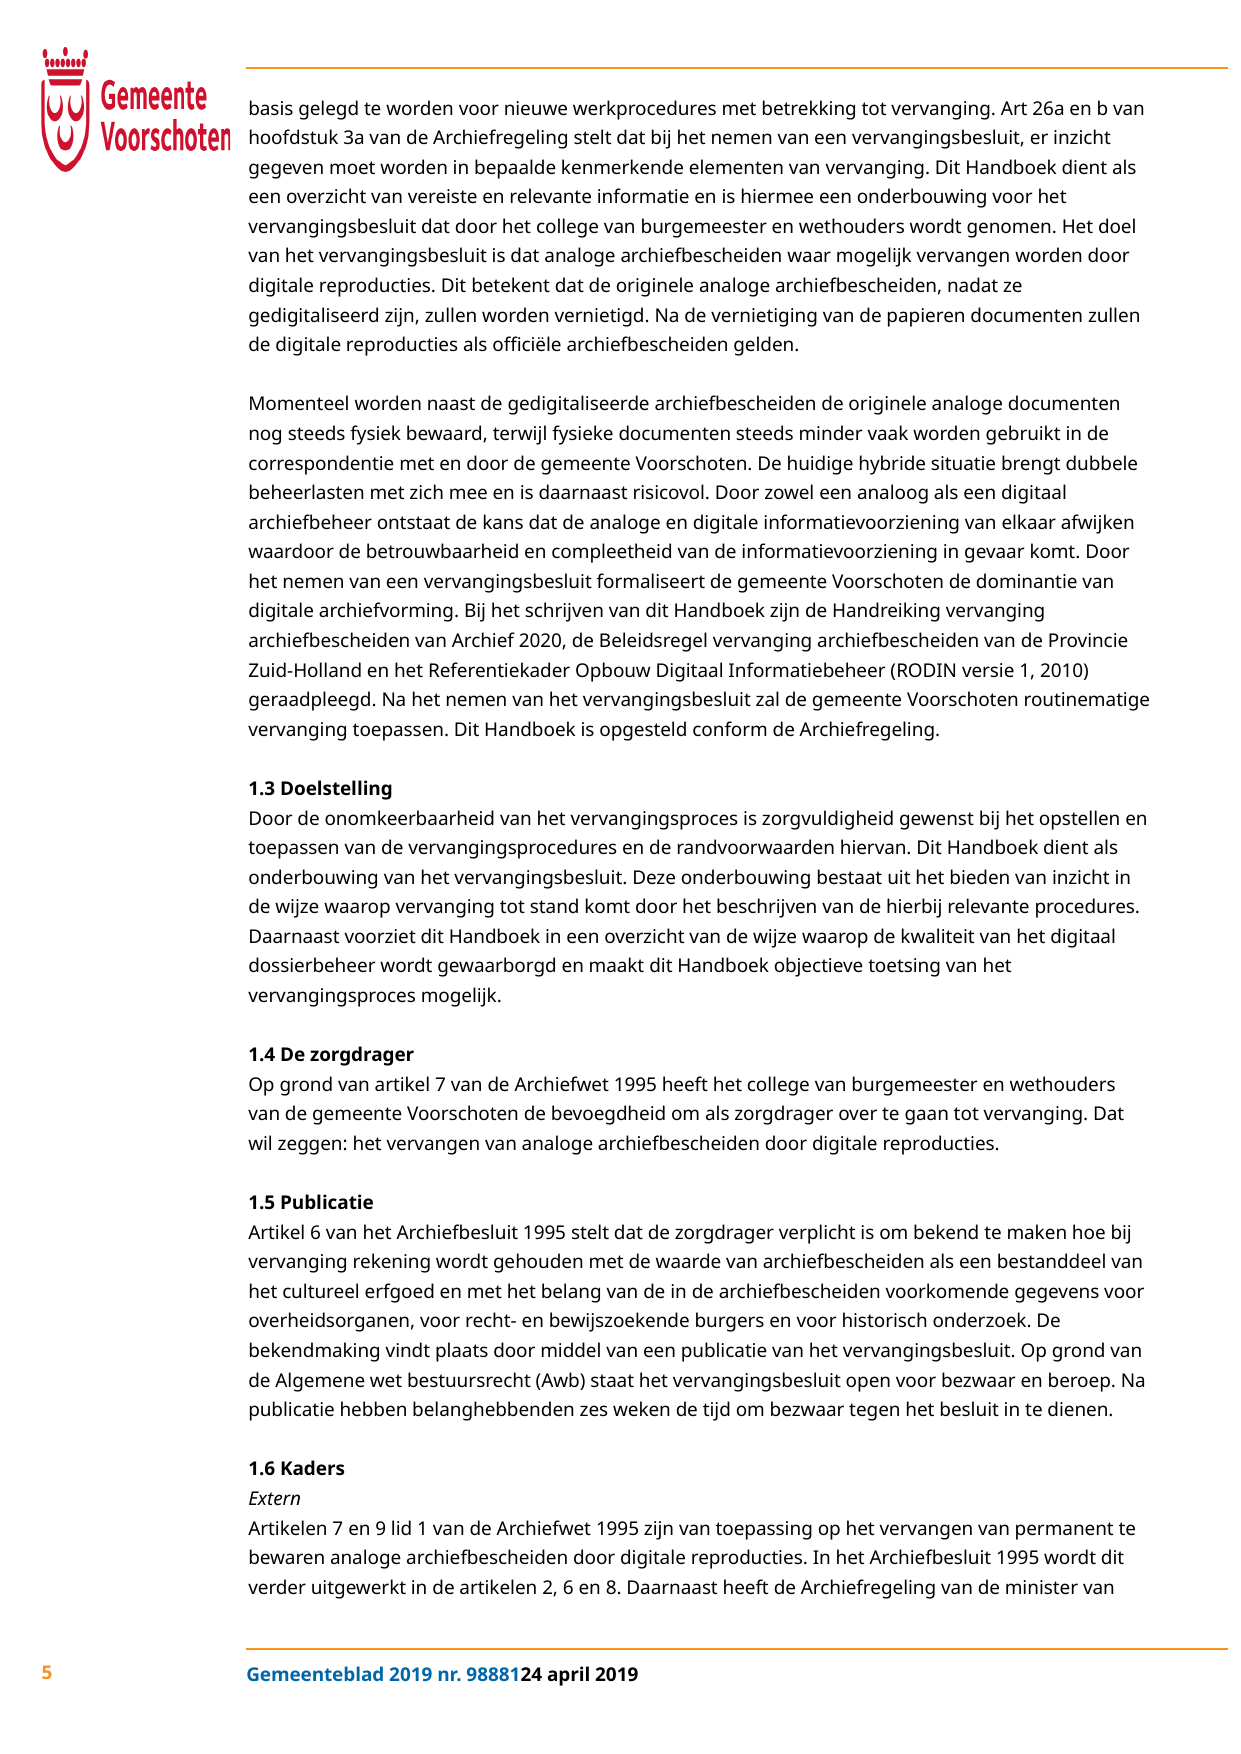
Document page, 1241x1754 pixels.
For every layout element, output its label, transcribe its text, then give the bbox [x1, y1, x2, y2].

text Momenteel worden naast de gedigitaliseerde archiefbescheiden de originele analoge documenten nog steeds fysiek bewaard, terwijl fysieke documenten steeds minder vaak worden gebruikt in de correspondentie met en door de gemeente Voorschoten. De huidige hybride situatie brengt dubbele beheerlasten met zich mee en is daarnaast risicovol. Door zowel een analoog als een digitaal archiefbeheer ontstaat de kans dat de analoge en digitale informatievoorziening van elkaar afwijken waardoor de betrouwbaarheid en compleetheid van de informatievoorziening in gevaar komt. Door het nemen van een vervangingsbesluit formaliseert de gemeente Voorschoten de dominantie van digitale archiefvorming. Bij het schrijven van dit Handboek zijn de Handreiking vervanging archiefbescheiden van Archief 2020, de Beleidsregel vervanging archiefbescheiden van de Provincie Zuid-Holland en het Referentiekader Opbouw Digitaal Informatiebeheer (RODIN versie 1, 2010) geraadpleegd. Na het nemen van het vervangingsbesluit zal de gemeente Voorschoten routinematige vervanging toepassen. Dit Handboek is opgesteld conform de Archiefregeling. [248, 391, 1152, 742]
text Op grond van artikel 7 van de Archiefwet 1995 heeft het college van burgemeester en wethouders van de gemeente Voorschoten de bevoegdheid om als zorgdrager over te gaan tot vervanging. Dat wil zeggen: het vervangen van analoge archiefbescheiden door digitale reproducties. [248, 1071, 1152, 1156]
text 1.6 Kaders [248, 1456, 1152, 1481]
text Extern [248, 1485, 1152, 1511]
text basis gelegd te worden voor nieuwe werkprocedures met betrekking tot vervanging. Art 26a en b van hoofdstuk 3a van de Archiefregeling stelt dat bij het nemen van een vervangingsbesluit, er inzicht gegeven moet worden in bepaalde kenmerkende elementen van vervanging. Dit Handboek dient als een overzicht van vereiste en relevante informatie en is hiermee een onderbouwing voor het vervangingsbesluit dat door het college van burgemeester en wethouders wordt genomen. Het doel van het vervangingsbesluit is dat analoge archiefbescheiden waar mogelijk vervangen worden door digitale reproducties. Dit betekent dat de originele analoge archiefbescheiden, nadat ze gedigitaliseerd zijn, zullen worden vernietigd. Na de vernietiging van de papieren documenten zullen de digitale reproducties als officiële archiefbescheiden gelden. [248, 95, 1152, 357]
text 1.4 De zorgdrager [248, 1041, 1152, 1067]
text Door de onomkeerbaarheid van het vervangingsproces is zorgvuldigheid gewenst bij het opstellen en toepassen van de vervangingsprocedures en de randvoorwaarden hiervan. Dit Handboek dient als onderbouwing van het vervangingsbesluit. Deze onderbouwing bestaat uit het bieden van inzicht in de wijze waarop vervanging tot stand komt door het beschrijven van de hierbij relevante procedures. Daarnaast voorziet dit Handboek in een overzicht van de wijze waarop de kwaliteit van het digitaal dossierbeheer wordt gewaarborgd en maakt dit Handboek objectieve toetsing van het vervangingsproces mogelijk. [248, 805, 1152, 1008]
picture [41, 47, 231, 172]
text Artikel 6 van het Archiefbesluit 1995 stelt dat de zorgdrager verplicht is om bekend te maken hoe bij vervanging rekening wordt gehouden met de waarde van archiefbescheiden als een bestanddeel van het cultureel erfgoed en met het belang van de in de archiefbescheiden voorkomende gegevens voor overheidsorganen, voor recht- en bewijszoekende burgers en voor historisch onderzoek. De bekendmaking vindt plaats door middel van een publicatie van het vervangingsbesluit. Op grond van de Algemene wet bestuursrecht (Awb) staat het vervangingsbesluit open voor bezwaar en beroep. Na publicatie hebben belanghebbenden zes weken de tijd om bezwaar tegen het besluit in te dienen. [248, 1219, 1152, 1422]
text 1.3 Doelstelling [248, 775, 1152, 801]
text 1.5 Publicatie [248, 1189, 1152, 1215]
text Artikelen 7 en 9 lid 1 van de Archiefwet 1995 zijn van toepassing op het vervangen van permanent te bewaren analoge archiefbescheiden door digitale reproducties. In het Archiefbesluit 1995 wordt dit verder uitgewerkt in de artikelen 2, 6 en 8. Daarnaast heeft de Archiefregeling van de minister van [248, 1515, 1152, 1600]
